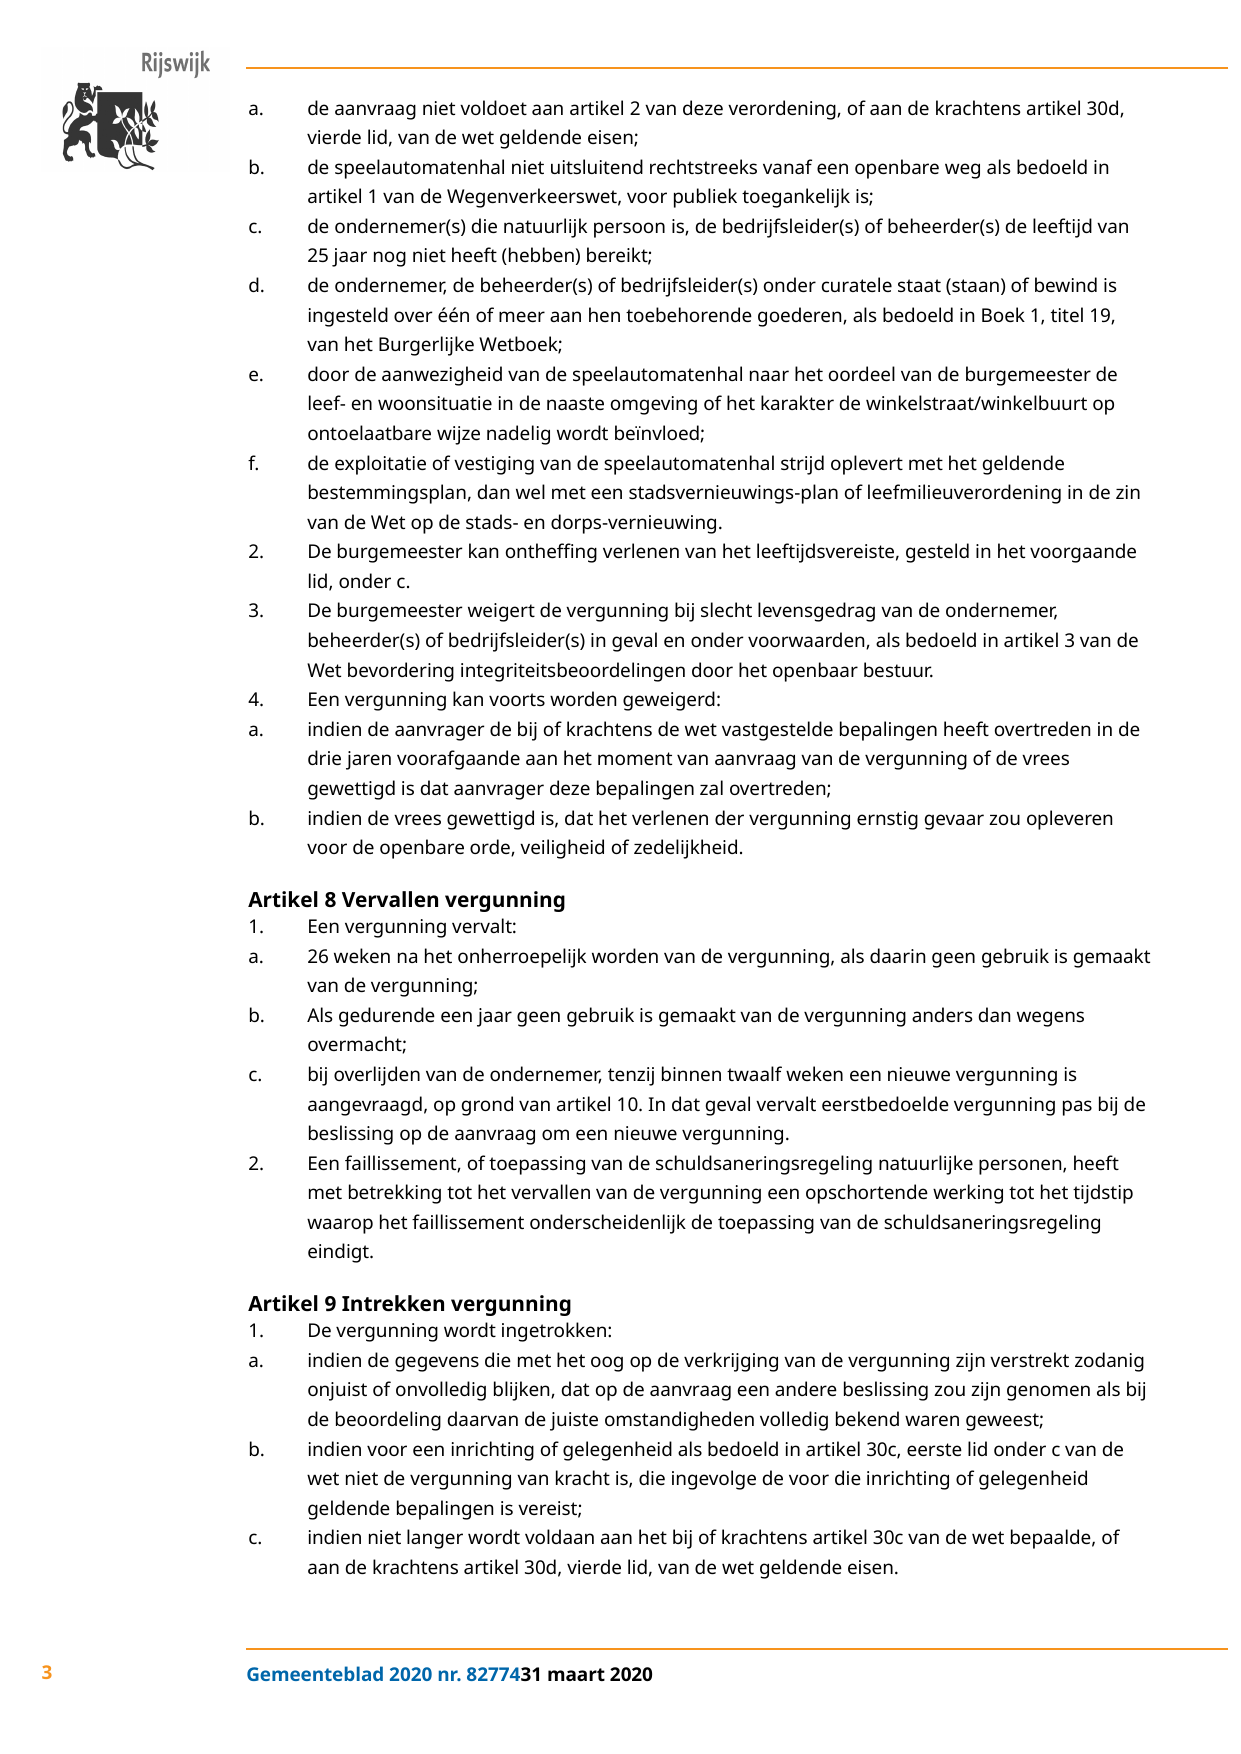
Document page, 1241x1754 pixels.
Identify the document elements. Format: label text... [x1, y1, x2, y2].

list door de aanwezigheid van de speelautomatenhal naar het oordeel van de burgemeester de leef- en woonsituatie in de naaste omgeving of het karakter de winkelstraat/winkelbuurt op ontoelaatbare wijze nadelig wordt beïnvloed; [248, 361, 1152, 446]
list De vergunning wordt ingetrokken: [248, 1317, 1152, 1343]
list 26 weken na het onherroepelijk worden van de vergunning, als daarin geen gebruik is gemaakt van de vergunning; [248, 943, 1152, 998]
list indien de aanvrager de bij of krachtens de wet vastgestelde bepalingen heeft overtreden in de drie jaren voorafgaande aan het moment van aanvraag van de vergunning of de vrees gewettigd is dat aanvrager deze bepalingen zal overtreden; [248, 716, 1152, 801]
text Artikel 9 Intrekken vergunning [248, 1289, 1152, 1317]
list indien voor een inrichting of gelegenheid als bedoeld in artikel 30c, eerste lid onder c van de wet niet de vergunning van kracht is, die ingevolge de voor die inrichting of gelegenheid geldende bepalingen is vereist; [248, 1436, 1152, 1521]
list indien niet langer wordt voldaan aan het bij of krachtens artikel 30c van de wet bepaalde, of aan de krachtens artikel 30d, vierde lid, van de wet geldende eisen. [248, 1524, 1152, 1580]
list bij overlijden van de ondernemer, tenzij binnen twaalf weken een nieuwe vergunning is aangevraagd, op grond van artikel 10. In dat geval vervalt eerstbedoelde vergunning pas bij de beslissing op de aanvraag om een nieuwe vergunning. [248, 1061, 1152, 1146]
list de ondernemer(s) die natuurlijk persoon is, de bedrijfsleider(s) of beheerder(s) de leeftijd van 25 jaar nog niet heeft (hebben) bereikt; [248, 213, 1152, 268]
list de exploitatie of vestiging van de speelautomatenhal strijd oplevert met het geldende bestemmingsplan, dan wel met een stadsvernieuwings-plan of leefmilieuverordening in de zin van de Wet op de stads- en dorps-vernieuwing. [248, 450, 1152, 535]
list De burgemeester weigert de vergunning bij slecht levensgedrag van de ondernemer, beheerder(s) of bedrijfsleider(s) in geval en onder voorwaarden, als bedoeld in artikel 3 van de Wet bevordering integriteitsbeoordelingen door het openbaar bestuur. [248, 598, 1152, 683]
list de speelautomatenhal niet uitsluitend rechtstreeks vanaf een openbare weg als bedoeld in artikel 1 van de Wegenverkeerswet, voor publiek toegankelijk is; [248, 154, 1152, 209]
list Een vergunning vervalt: [248, 913, 1152, 939]
list indien de vrees gewettigd is, dat het verlenen der vergunning ernstig gevaar zou opleveren voor de openbare orde, veiligheid of zedelijkheid. [248, 805, 1152, 860]
list de ondernemer, de beheerder(s) of bedrijfsleider(s) onder curatele staat (staan) of bewind is ingesteld over één of meer aan hen toebehorende goederen, als bedoeld in Boek 1, titel 19, van het Burgerlijke Wetboek; [248, 272, 1152, 357]
list Een vergunning kan voorts worden geweigerd: [248, 686, 1152, 712]
list de aanvraag niet voldoet aan artikel 2 van deze verordening, of aan de krachtens artikel 30d, vierde lid, van de wet geldende eisen; [248, 95, 1152, 150]
list indien de gegevens die met het oog op de verkrijging van de vergunning zijn verstrekt zodanig onjuist of onvolledig blijken, dat op de aanvraag een andere beslissing zou zijn genomen als bij de beoordeling daarvan de juiste omstandigheden volledig bekend waren geweest; [248, 1347, 1152, 1432]
list Een faillissement, of toepassing van de schuldsaneringsregeling natuurlijke personen, heeft met betrekking tot het vervallen van de vergunning een opschortende werking tot het tijdstip waarop het faillissement onderscheidenlijk de toepassing van de schuldsaneringsregeling eindigt. [248, 1150, 1152, 1264]
list Als gedurende een jaar geen gebruik is gemaakt van de vergunning anders dan wegens overmacht; [248, 1002, 1152, 1057]
text Artikel 8 Vervallen vergunning [248, 885, 1152, 913]
list De burgemeester kan ontheffing verlenen van het leeftijdsvereiste, gesteld in het voorgaande lid, onder c. [248, 538, 1152, 594]
picture [41, 47, 231, 172]
